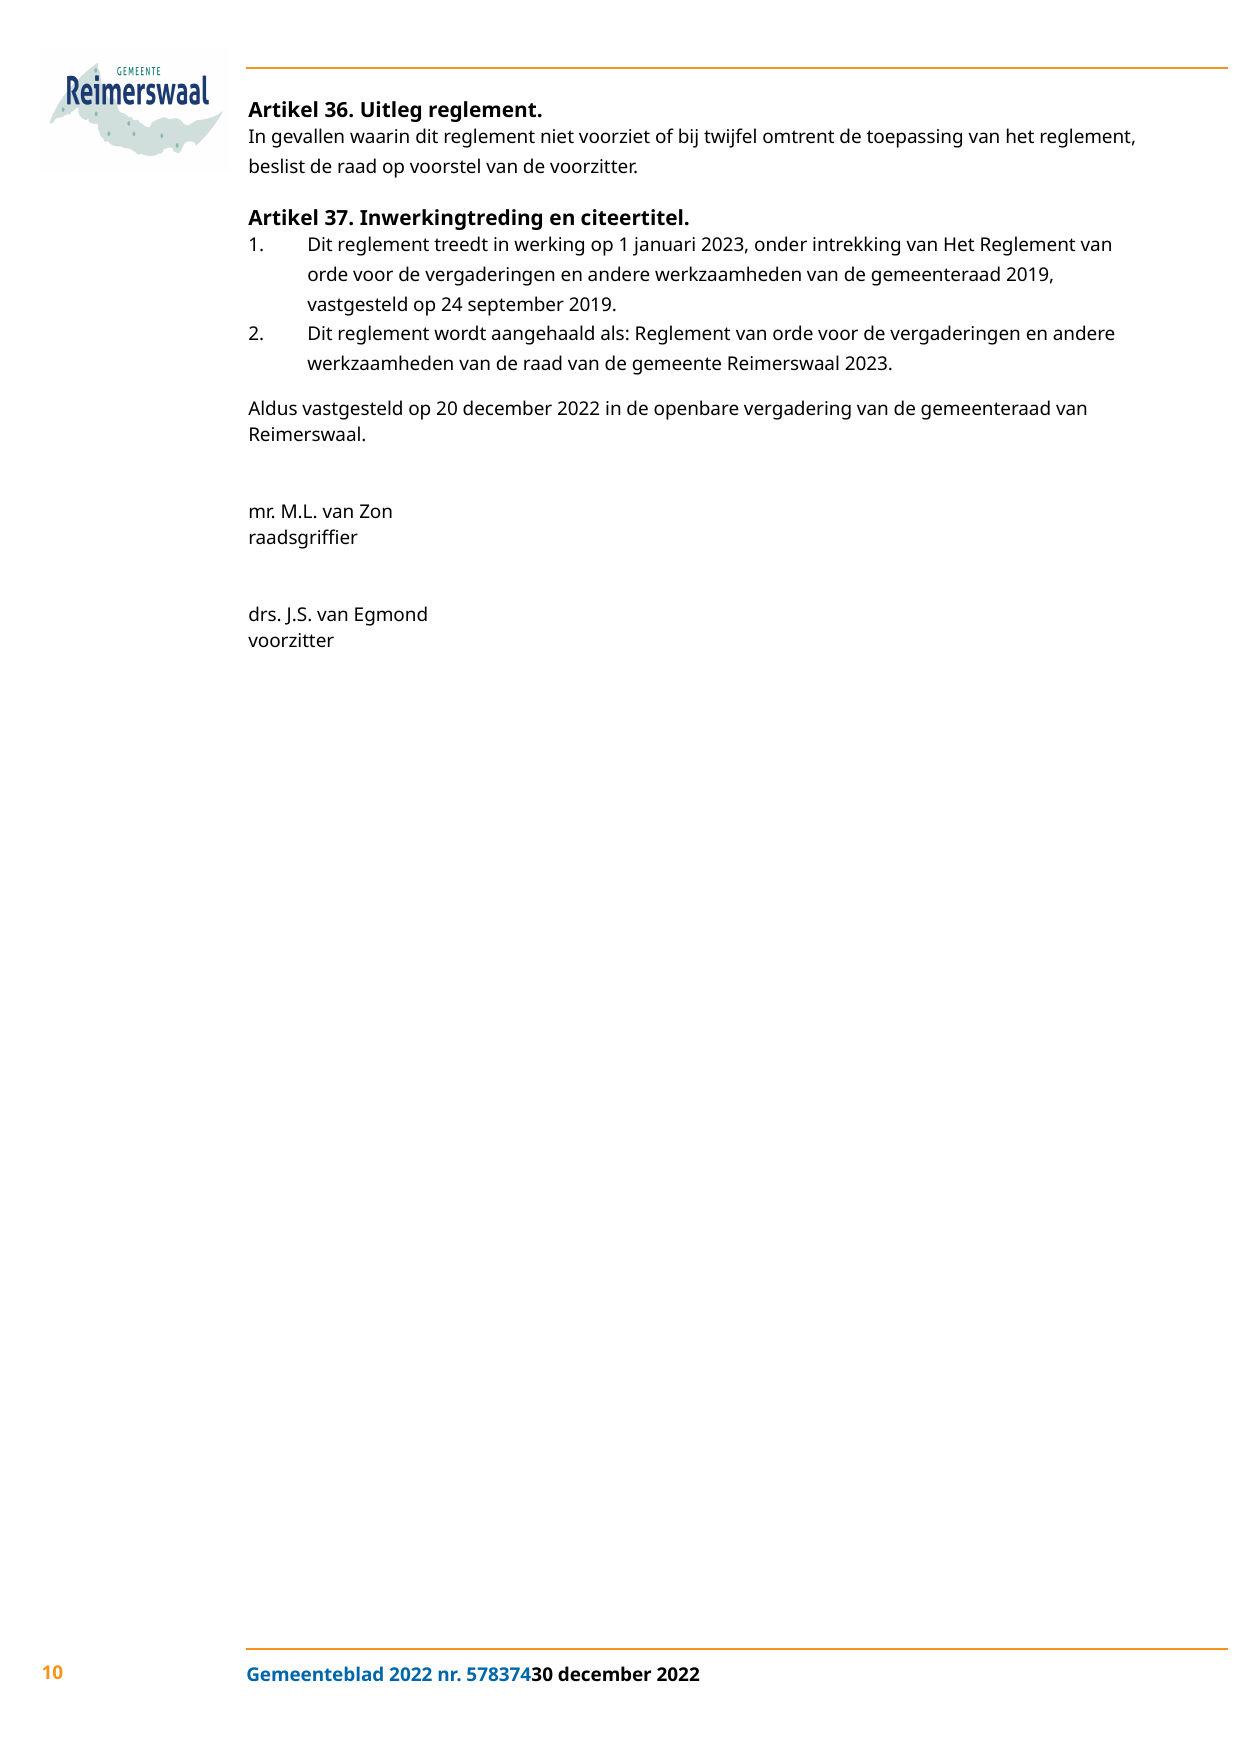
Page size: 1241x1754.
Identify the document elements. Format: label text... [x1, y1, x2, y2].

text voorzitter [248, 627, 1152, 653]
text Aldus vastgesteld op 20 december 2022 in de openbare vergadering van de gemeenteraad van Reimerswaal. [248, 396, 1152, 447]
picture [41, 47, 231, 172]
text In gevallen waarin dit reglement niet voorziet of bij twijfel omtrent de toepassing van het reglement, beslist de raad op voorstel van de voorzitter. [248, 123, 1152, 178]
list Dit reglement treedt in werking op 1 januari 2023, onder intrekking van Het Reglement van orde voor de vergaderingen en andere werkzaamheden van de gemeenteraad 2019, vastgesteld op 24 september 2019. [248, 232, 1152, 317]
list Dit reglement wordt aangehaald als: Reglement van orde voor de vergaderingen en andere werkzaamheden van de raad van de gemeente Reimerswaal 2023. [248, 320, 1152, 376]
text mr. M.L. van Zon [248, 498, 1152, 524]
text Artikel 36. Uitleg reglement. [248, 95, 1152, 123]
text raadsgriffier [248, 524, 1152, 550]
text drs. J.S. van Egmond [248, 601, 1152, 627]
text Artikel 37. Inwerkingtreding en citeertitel. [248, 203, 1152, 232]
